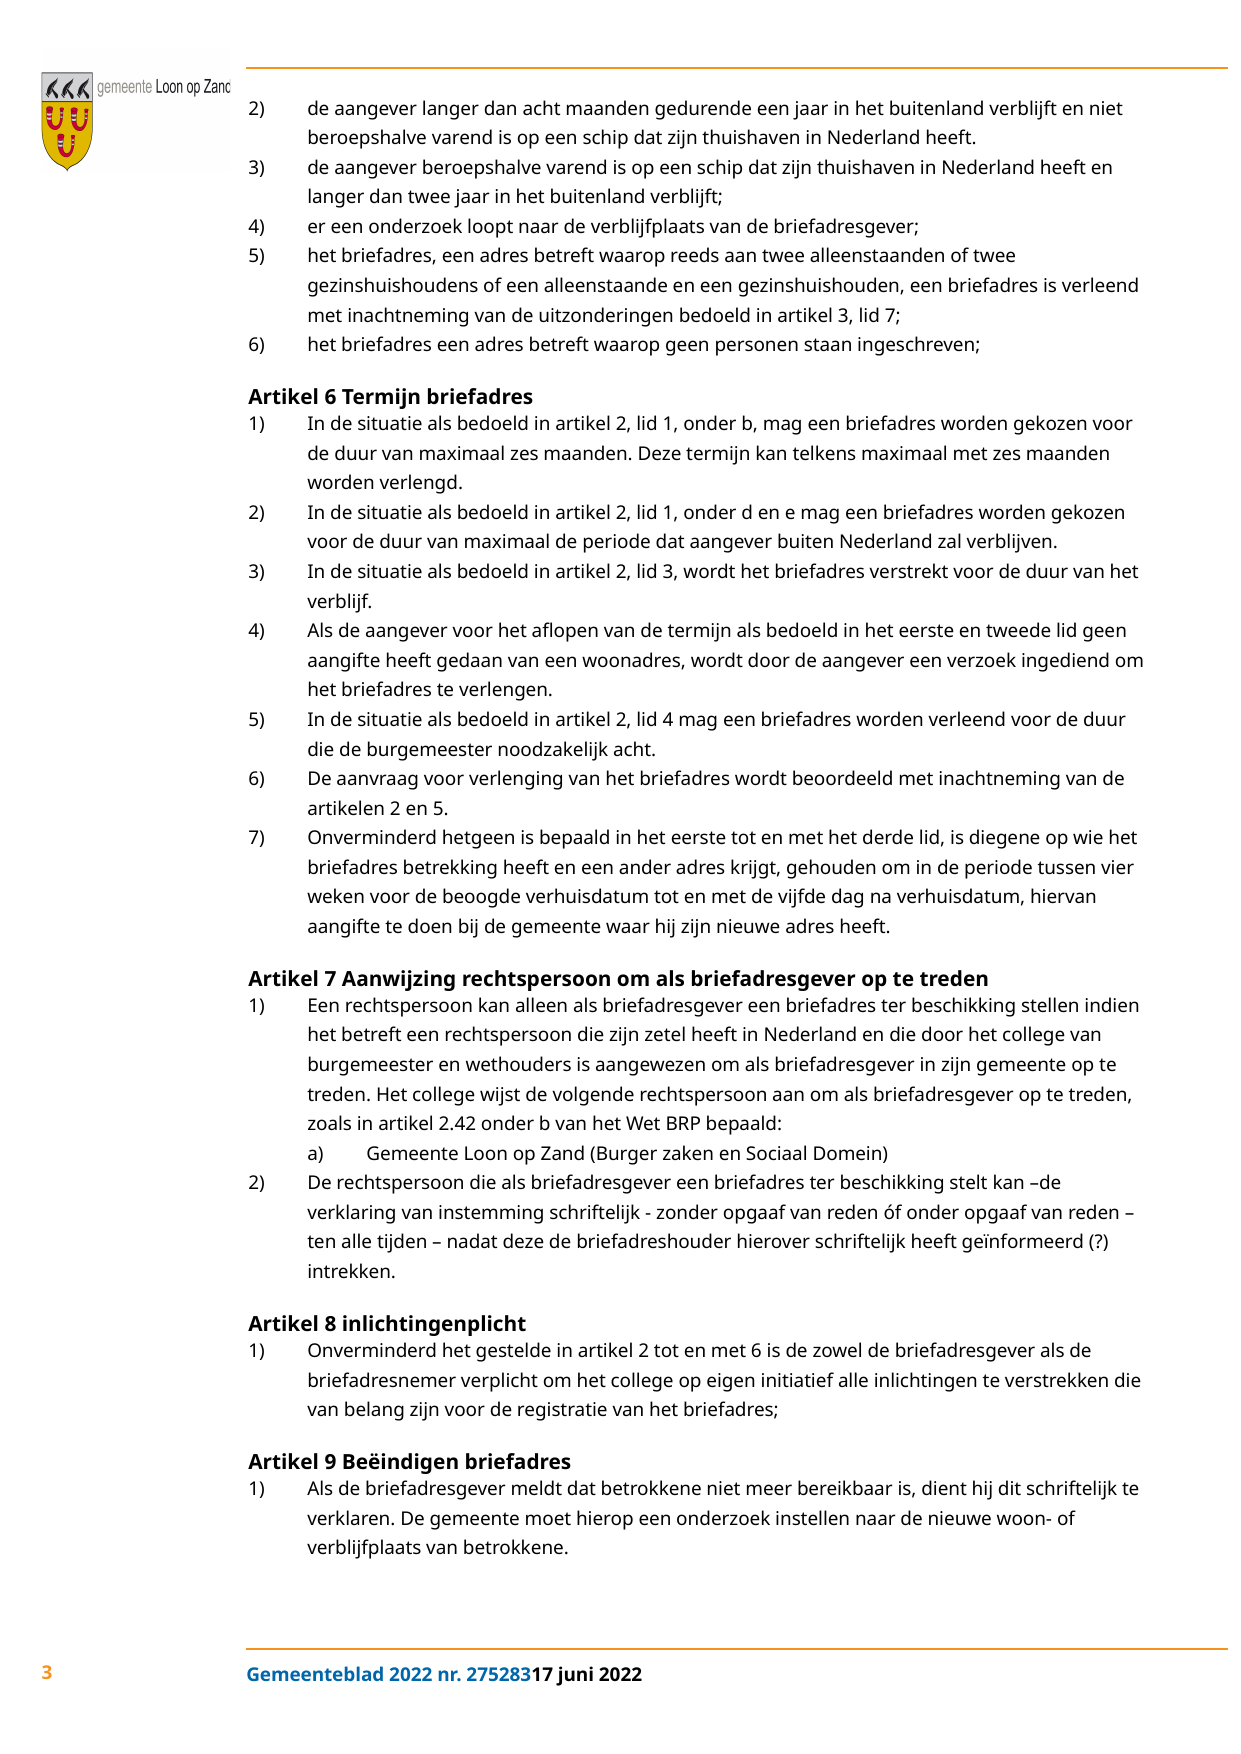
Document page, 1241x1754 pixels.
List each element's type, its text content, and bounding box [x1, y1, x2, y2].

picture [41, 47, 231, 172]
text Artikel 8 inlichtingenplicht [248, 1309, 1152, 1337]
list De aanvraag voor verlenging van het briefadres wordt beoordeeld met inachtneming van de artikelen 2 en 5. [248, 765, 1152, 821]
text Artikel 6 Termijn briefadres [248, 382, 1152, 410]
list het briefadres, een adres betreft waarop reeds aan twee alleenstaanden of twee gezinshuishoudens of een alleenstaande en een gezinshuishouden, een briefadres is verleend met inachtneming van de uitzonderingen bedoeld in artikel 3, lid 7; [248, 243, 1152, 328]
list In de situatie als bedoeld in artikel 2, lid 1, onder d en e mag een briefadres worden gekozen voor de duur van maximaal de periode dat aangever buiten Nederland zal verblijven. [248, 499, 1152, 554]
list Een rechtspersoon kan alleen als briefadresgever een briefadres ter beschikking stellen indien het betreft een rechtspersoon die zijn zetel heeft in Nederland en die door het college van burgemeester en wethouders is aangewezen om als briefadresgever in zijn gemeente op te treden. Het college wijst de volgende rechtspersoon aan om als briefadresgever op te treden, zoals in artikel 2.42 onder b van het Wet BRP bepaald: [248, 992, 1152, 1136]
text Artikel 9 Beëindigen briefadres [248, 1447, 1152, 1475]
list Als de briefadresgever meldt dat betrokkene niet meer bereikbaar is, dient hij dit schriftelijk te verklaren. De gemeente moet hierop een onderzoek instellen naar de nieuwe woon- of verblijfplaats van betrokkene. [248, 1475, 1152, 1560]
list er een onderzoek loopt naar de verblijfplaats van de briefadresgever; [248, 213, 1152, 239]
list de aangever beroepshalve varend is op een schip dat zijn thuishaven in Nederland heeft en langer dan twee jaar in het buitenland verblijft; [248, 154, 1152, 209]
list In de situatie als bedoeld in artikel 2, lid 3, wordt het briefadres verstrekt voor de duur van het verblijf. [248, 558, 1152, 613]
list Onverminderd het gestelde in artikel 2 tot en met 6 is de zowel de briefadresgever als de briefadresnemer verplicht om het college op eigen initiatief alle inlichtingen te verstrekken die van belang zijn voor de registratie van het briefadres; [248, 1337, 1152, 1422]
list Onverminderd hetgeen is bepaald in het eerste tot en met het derde lid, is diegene op wie het briefadres betrekking heeft en een ander adres krijgt, gehouden om in de periode tussen vier weken voor de beoogde verhuisdatum tot en met de vijfde dag na verhuisdatum, hiervan aangifte te doen bij de gemeente waar hij zijn nieuwe adres heeft. [248, 824, 1152, 939]
text Artikel 7 Aanwijzing rechtspersoon om als briefadresgever op te treden [248, 964, 1152, 992]
list Als de aangever voor het aflopen van de termijn als bedoeld in het eerste en tweede lid geen aangifte heeft gedaan van een woonadres, wordt door de aangever een verzoek ingediend om het briefadres te verlengen. [248, 617, 1152, 702]
list Gemeente Loon op Zand (Burger zaken en Sociaal Domein) [307, 1140, 1152, 1166]
list de aangever langer dan acht maanden gedurende een jaar in het buitenland verblijft en niet beroepshalve varend is op een schip dat zijn thuishaven in Nederland heeft. [248, 95, 1152, 150]
list De rechtspersoon die als briefadresgever een briefadres ter beschikking stelt kan –de verklaring van instemming schriftelijk - zonder opgaaf van reden óf onder opgaaf van reden – ten alle tijden – nadat deze de briefadreshouder hierover schriftelijk heeft geïnformeerd (?) intrekken. [248, 1169, 1152, 1284]
list In de situatie als bedoeld in artikel 2, lid 1, onder b, mag een briefadres worden gekozen voor de duur van maximaal zes maanden. Deze termijn kan telkens maximaal met zes maanden worden verlengd. [248, 410, 1152, 495]
list In de situatie als bedoeld in artikel 2, lid 4 mag een briefadres worden verleend voor de duur die de burgemeester noodzakelijk acht. [248, 706, 1152, 761]
list het briefadres een adres betreft waarop geen personen staan ingeschreven; [248, 331, 1152, 357]
